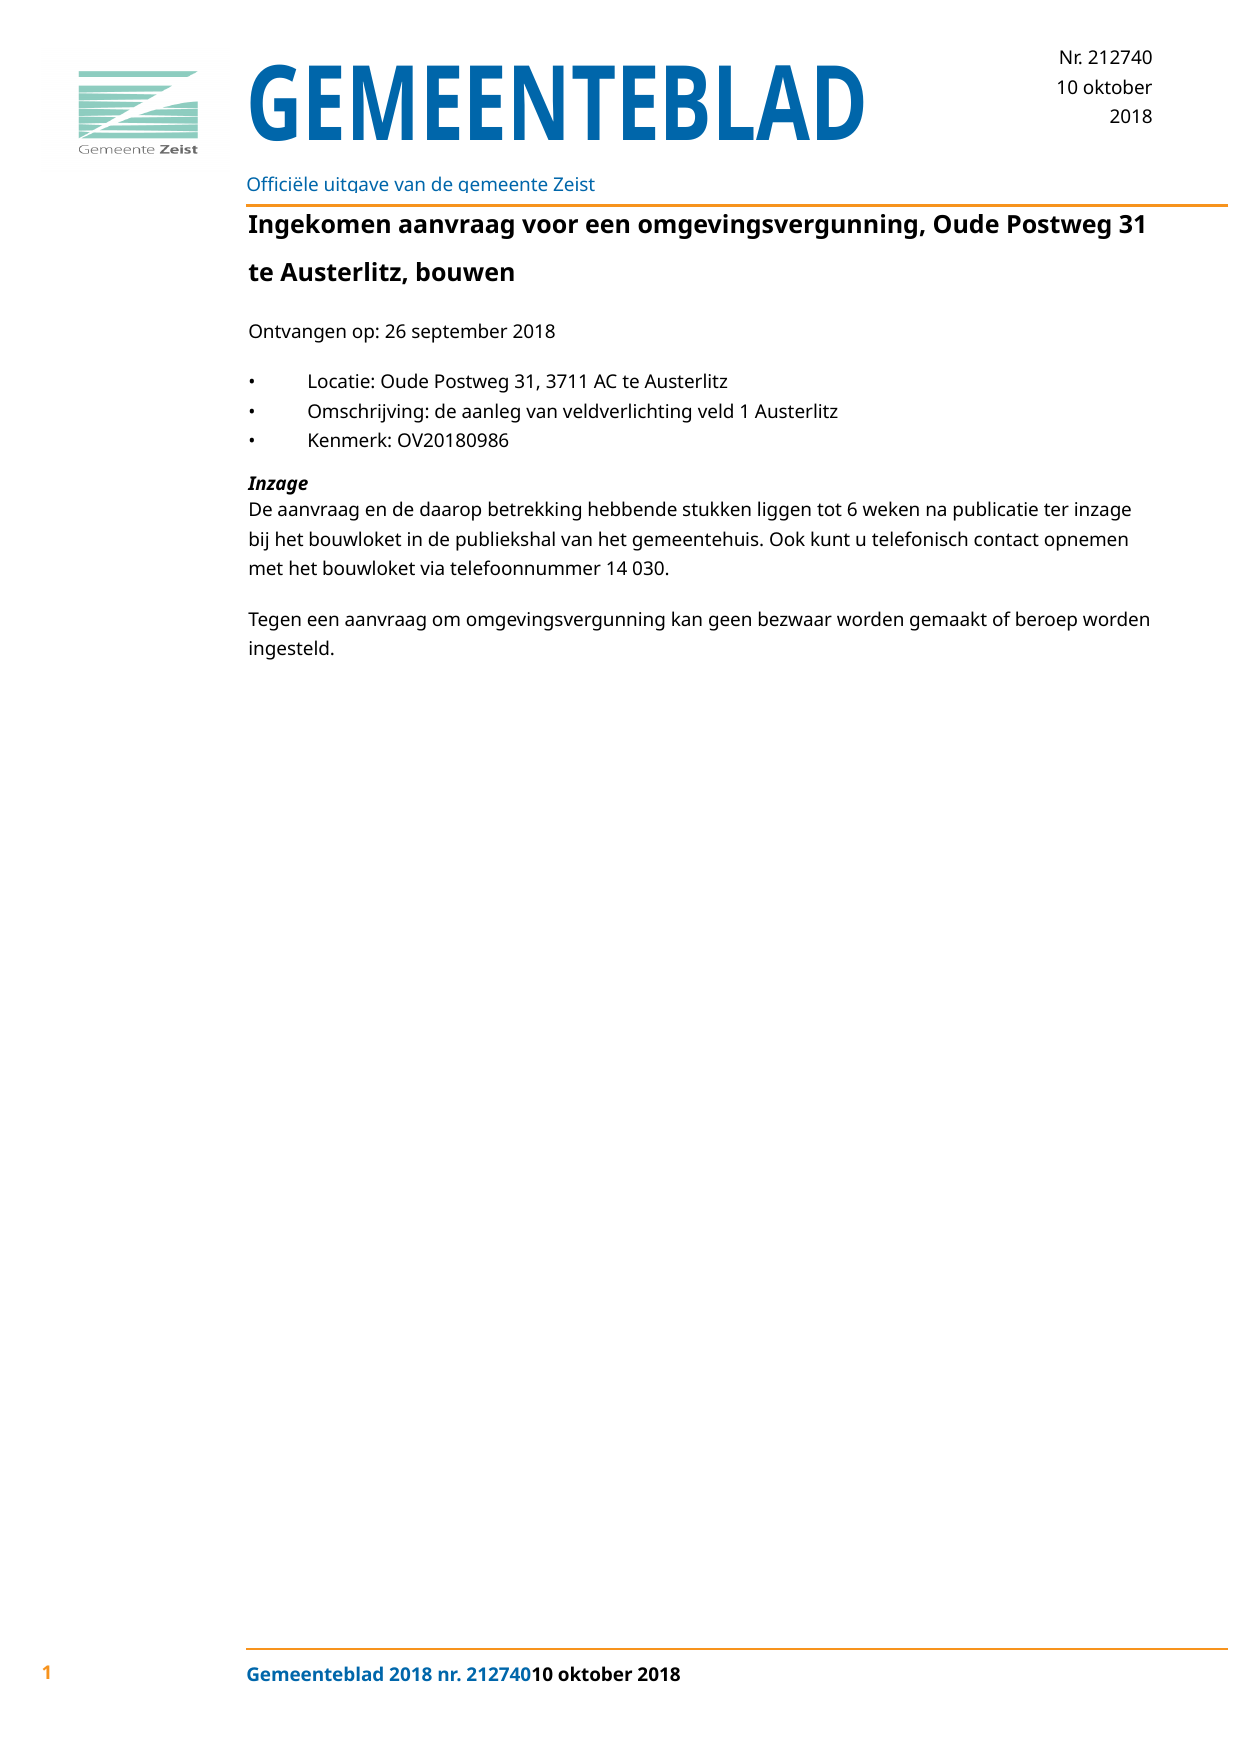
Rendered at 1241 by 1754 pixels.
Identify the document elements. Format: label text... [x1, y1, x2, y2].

list Kenmerk: OV20180986 [248, 427, 1152, 453]
list Omschrijving: de aanleg van veldverlichting veld 1 Austerlitz [248, 398, 1152, 424]
text Ingekomen aanvraag voor een omgevingsvergunning, Oude Postweg 31 te Austerlitz, bouwen [248, 207, 1152, 288]
text Tegen een aanvraag om omgevingsvergunning kan geen bezwaar worden gemaakt of beroep worden ingesteld. [248, 606, 1152, 661]
picture [41, 47, 231, 172]
list Locatie: Oude Postweg 31, 3711 AC te Austerlitz [248, 368, 1152, 394]
text Inzage [248, 471, 1152, 496]
text Ontvangen op: 26 september 2018 [248, 318, 1152, 344]
text De aanvraag en de daarop betrekking hebbende stukken liggen tot 6 weken na publicatie ter inzage bij het bouwloket in de publiekshal van het gemeentehuis. Ook kunt u telefonisch contact opnemen met het bouwloket via telefoonnummer 14 030. [248, 496, 1152, 581]
